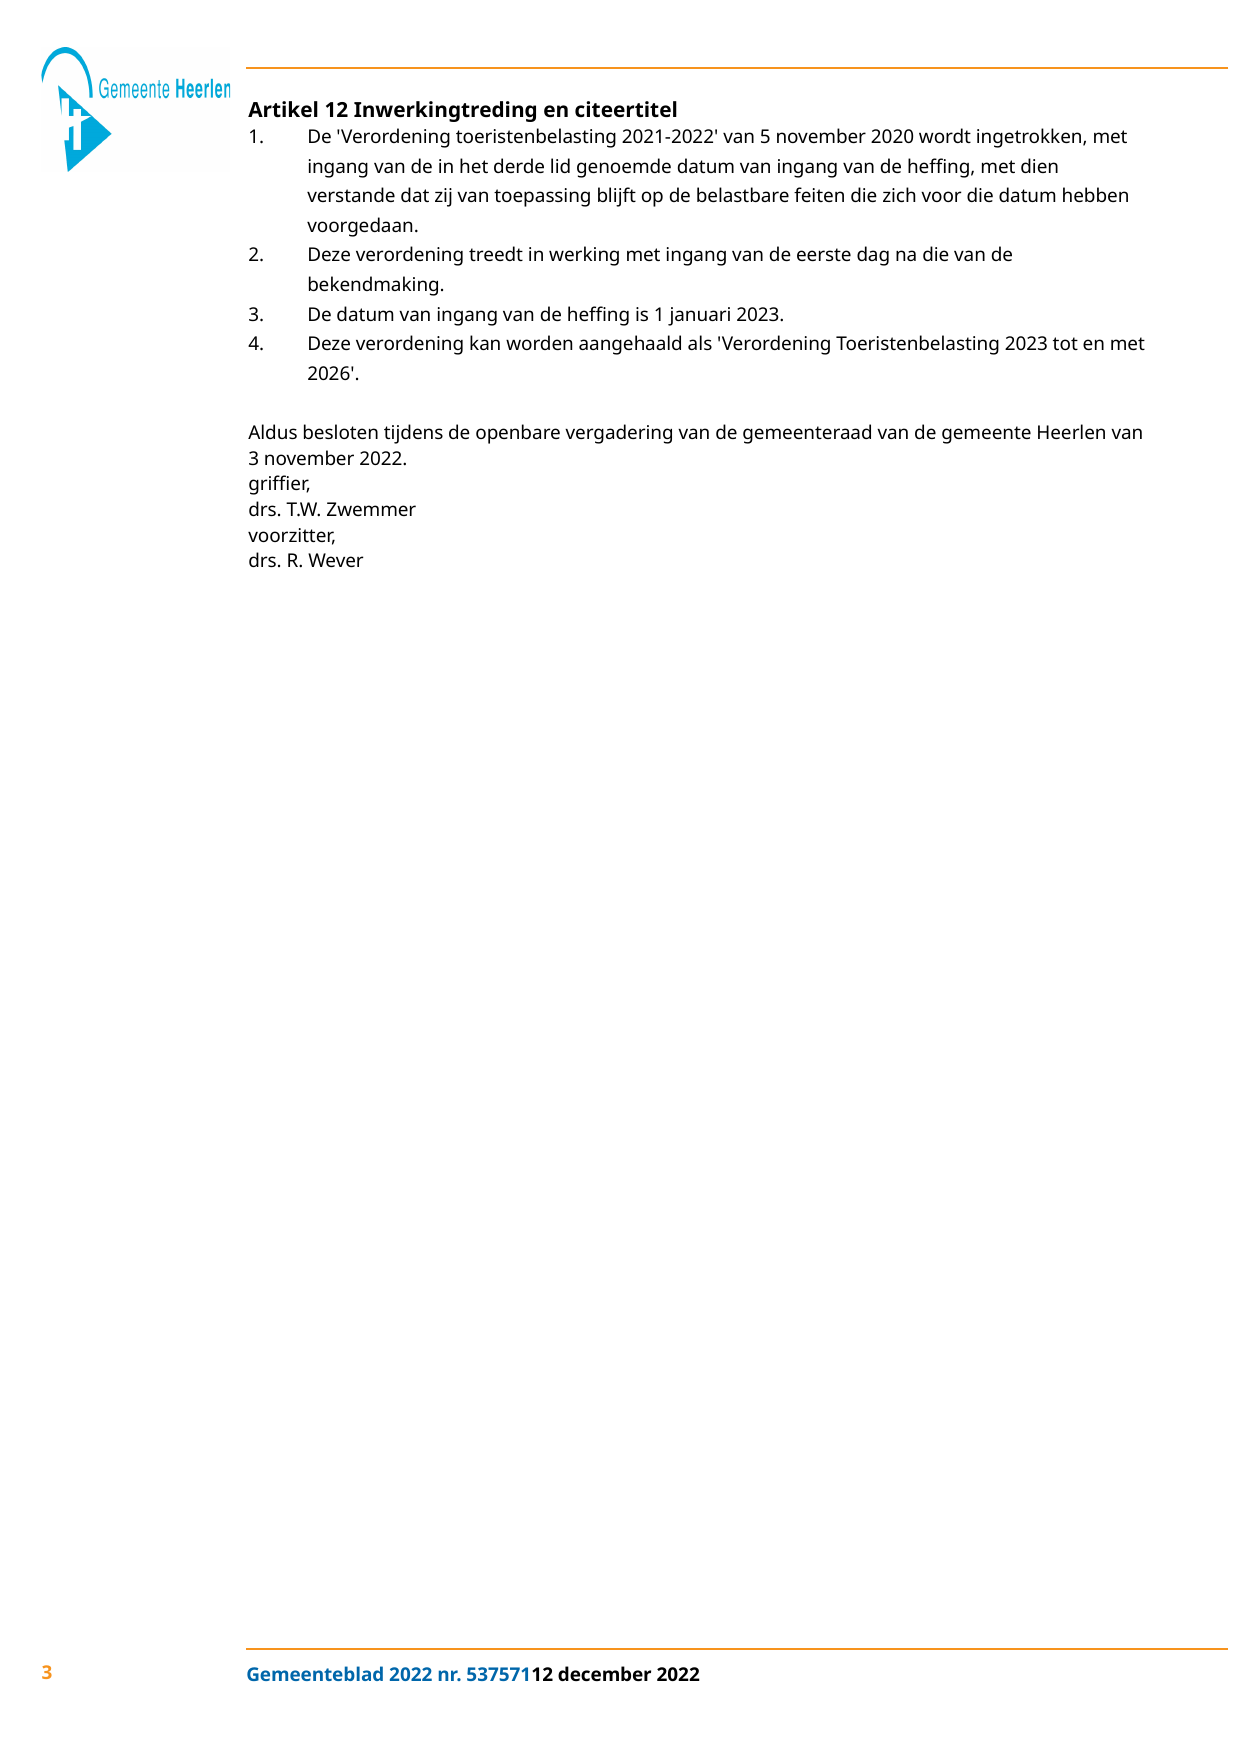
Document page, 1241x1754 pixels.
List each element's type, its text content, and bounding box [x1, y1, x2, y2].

picture [41, 47, 59, 70]
list De 'Verordening toeristenbelasting 2021-2022' van 5 november 2020 wordt ingetrokken, met ingang van de in het derde lid genoemde datum van ingang van de heffing, met dien verstande dat zij van toepassing blijft op de belastbare feiten die zich voor die datum hebben voorgedaan. [248, 123, 1152, 238]
text griffier, [248, 471, 1152, 496]
text drs. R. Wever [248, 548, 1152, 573]
text Aldus besloten tijdens de openbare vergadering van de gemeenteraad van de gemeente Heerlen van 3 november 2022. [248, 419, 1152, 471]
picture [41, 47, 231, 172]
text drs. T.W. Zwemmer [248, 496, 1152, 522]
text voorzitter, [248, 522, 1152, 548]
list Deze verordening treedt in werking met ingang van de eerste dag na die van de bekendmaking. [248, 242, 1152, 297]
list De datum van ingang van de heffing is 1 januari 2023. [248, 301, 1152, 326]
text Artikel 12 Inwerkingtreding en citeertitel [248, 95, 1152, 123]
list Deze verordening kan worden aangehaald als 'Verordening Toeristenbelasting 2023 tot en met 2026'. [248, 330, 1152, 386]
